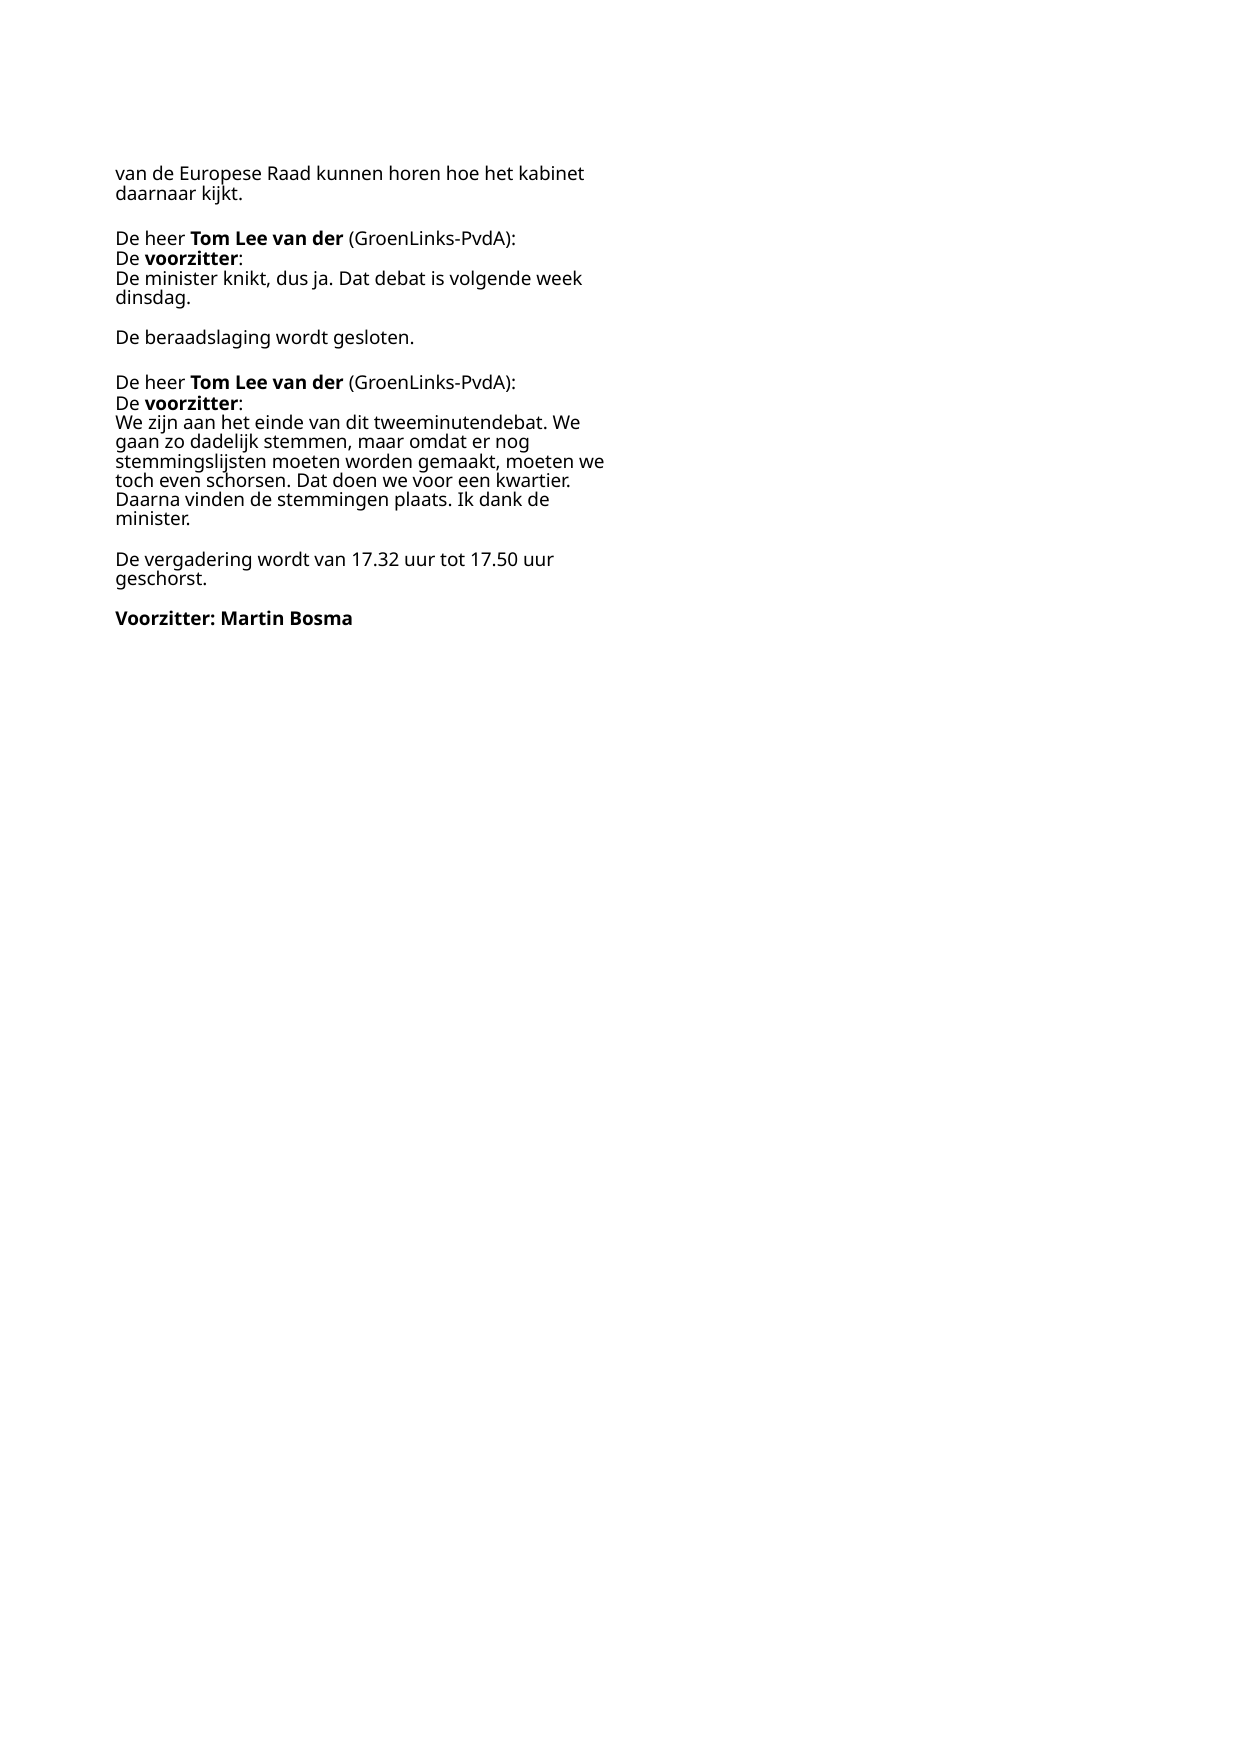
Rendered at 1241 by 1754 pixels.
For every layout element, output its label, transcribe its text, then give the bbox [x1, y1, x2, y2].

text De heer Tom Lee van der (GroenLinks-PvdA): [115, 225, 605, 250]
text De beraadslaging wordt gesloten. [115, 329, 605, 348]
text De voorzitter: [115, 395, 605, 414]
text We zijn aan het einde van dit tweeminutendebat. We gaan zo dadelijk stemmen, maar omdat er nog stemmingslijsten moeten worden gemaakt, moeten we toch even schorsen. Dat doen we voor een kwartier. Daarna vinden de stemmingen plaats. Ik dank de minister. [115, 414, 605, 530]
text De voorzitter: [115, 250, 605, 270]
text De vergadering wordt van 17.32 uur tot 17.50 uur geschorst. [115, 551, 605, 589]
text Voorzitter: Martin Bosma [115, 610, 605, 629]
text van de Europese Raad kunnen horen hoe het kabinet daarnaar kijkt. [115, 165, 605, 204]
text De minister knikt, dus ja. Dat debat is volgende week dinsdag. [115, 270, 605, 308]
text De heer Tom Lee van der (GroenLinks-PvdA): [115, 369, 605, 395]
